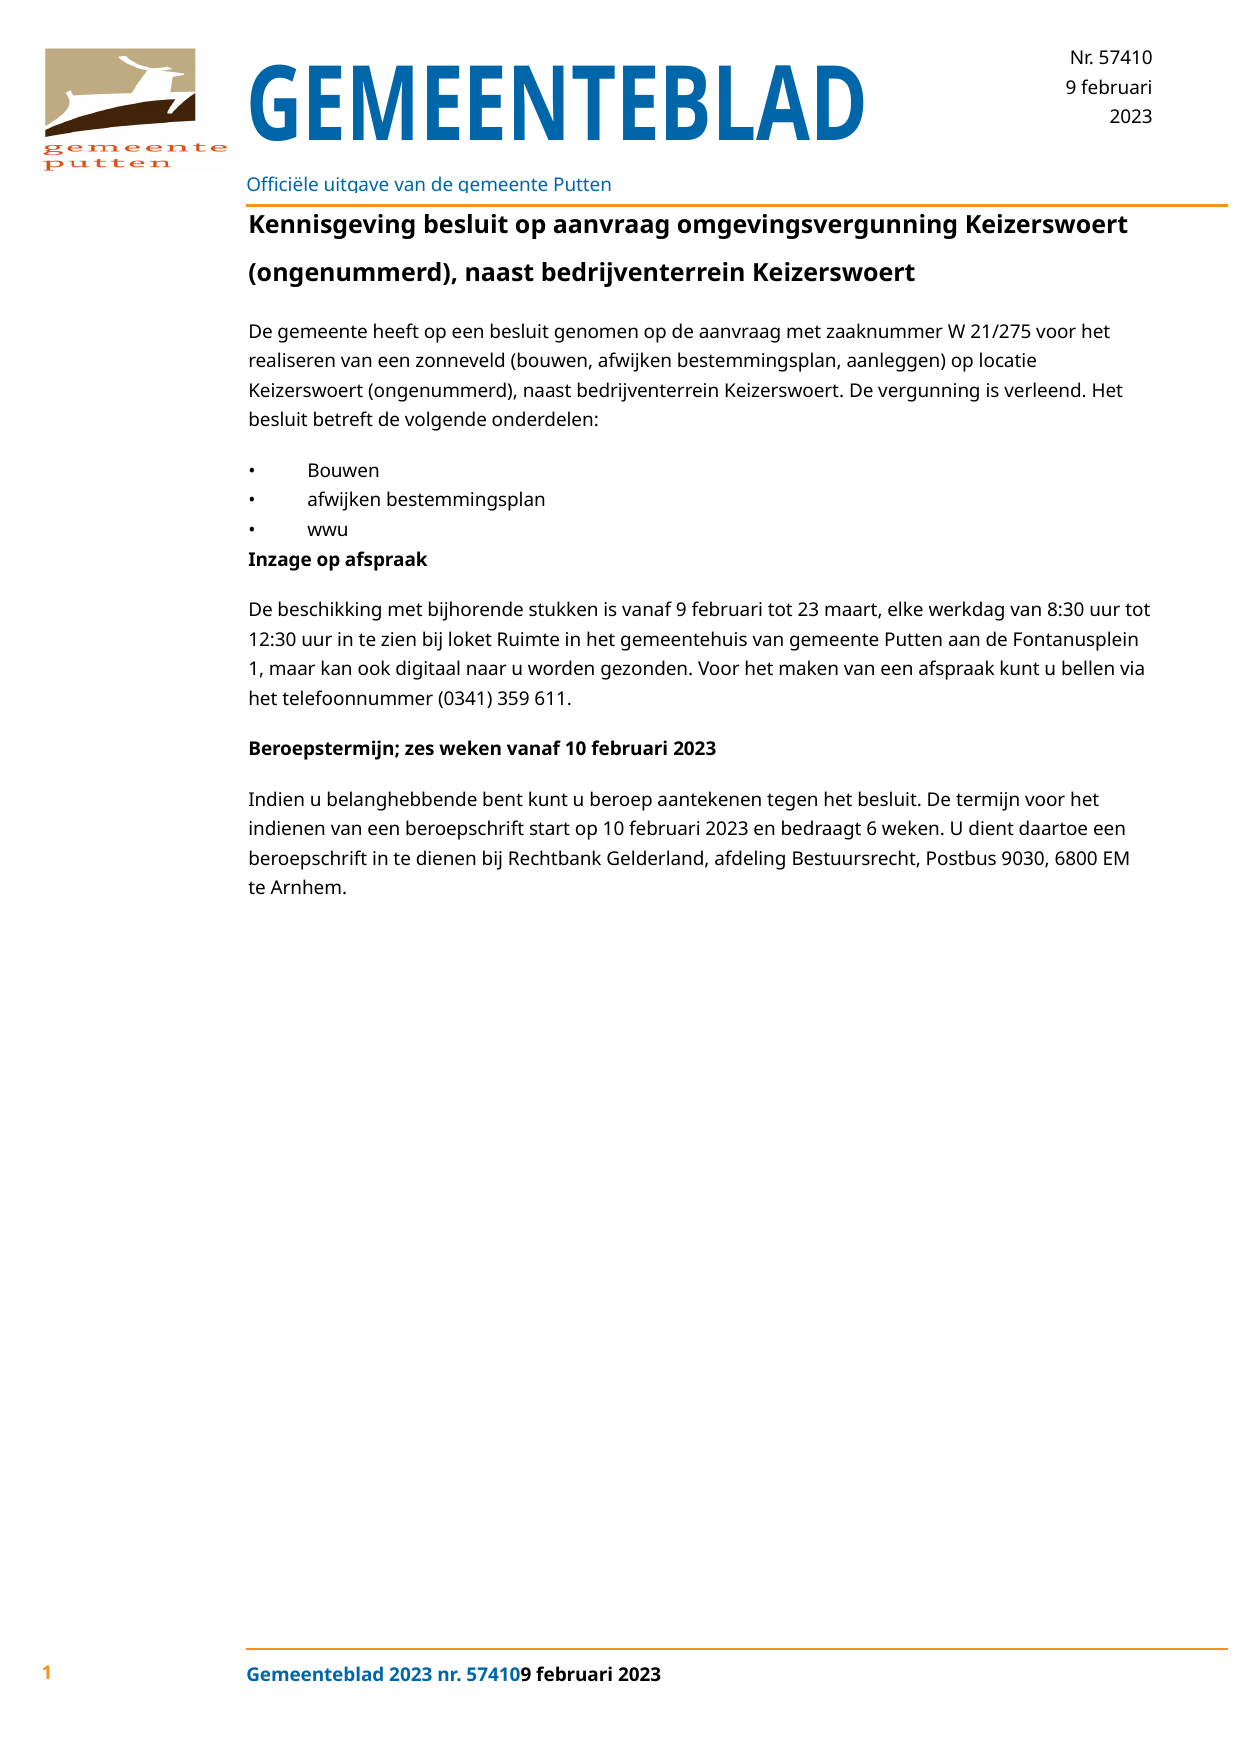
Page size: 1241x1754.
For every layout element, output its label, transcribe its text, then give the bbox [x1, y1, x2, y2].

text Kennisgeving besluit op aanvraag omgevingsvergunning Keizerswoert (ongenummerd), naast bedrijventerrein Keizerswoert [248, 207, 1152, 288]
text Beroepstermijn; zes weken vanaf 10 februari 2023 [248, 735, 1152, 761]
list wwu [248, 516, 1152, 542]
text Indien u belanghebbende bent kunt u beroep aantekenen tegen het besluit. De termijn voor het indienen van een beroepschrift start op 10 februari 2023 en bedraagt 6 weken. U dient daartoe een beroepschrift in te dienen bij Rechtbank Gelderland, afdeling Bestuursrecht, Postbus 9030, 6800 EM te Arnhem. [248, 786, 1152, 900]
list Bouwen [248, 457, 1152, 483]
list afwijken bestemmingsplan [248, 487, 1152, 512]
picture [41, 47, 231, 172]
text Inzage op afspraak [248, 546, 1152, 572]
text De beschikking met bijhorende stukken is vanaf 9 februari tot 23 maart, elke werkdag van 8:30 uur tot 12:30 uur in te zien bij loket Ruimte in het gemeentehuis van gemeente Putten aan de Fontanusplein 1, maar kan ook digitaal naar u worden gezonden. Voor het maken van een afspraak kunt u bellen via het telefoonnummer (0341) 359 611. [248, 596, 1152, 711]
text De gemeente heeft op een besluit genomen op de aanvraag met zaaknummer W 21/275 voor het realiseren van een zonneveld (bouwen, afwijken bestemmingsplan, aanleggen) op locatie Keizerswoert (ongenummerd), naast bedrijventerrein Keizerswoert. De vergunning is verleend. Het besluit betreft de volgende onderdelen: [248, 318, 1152, 432]
